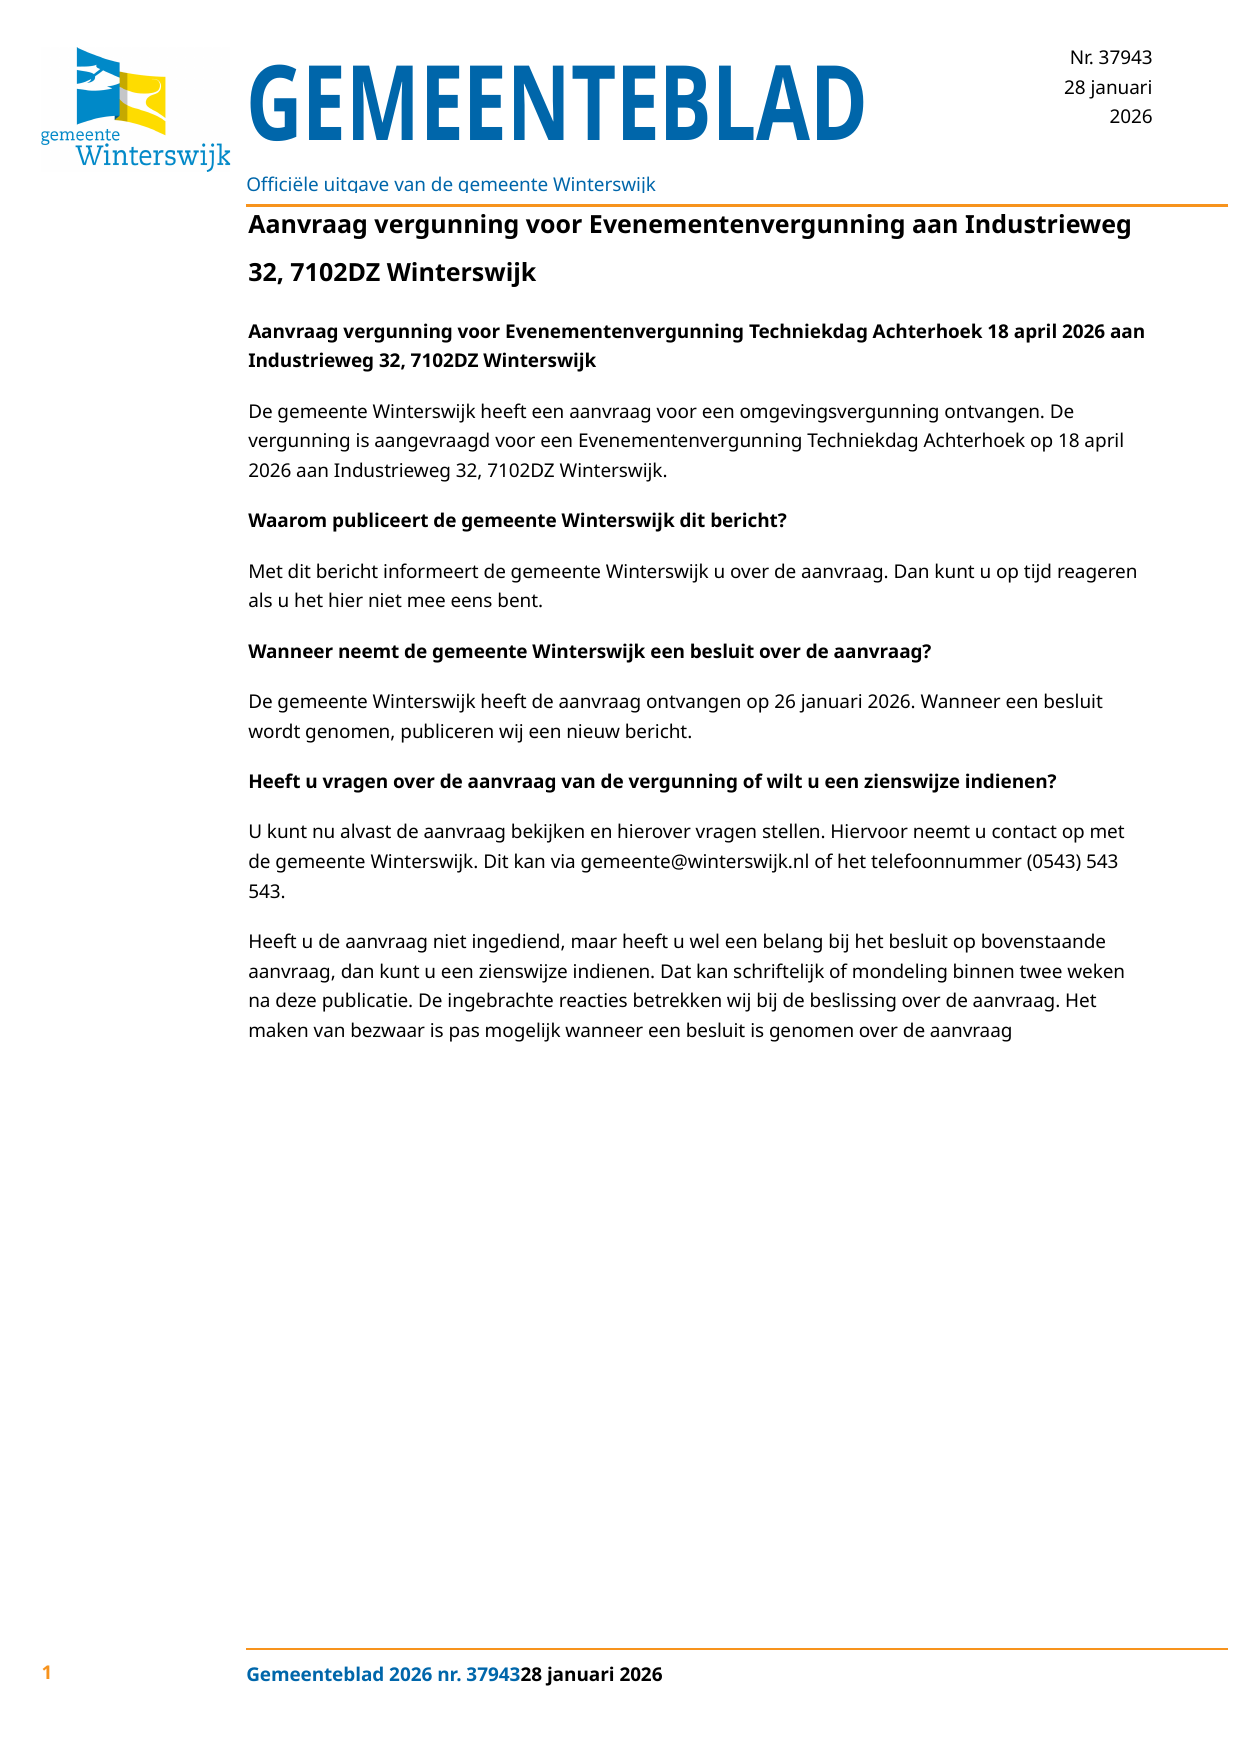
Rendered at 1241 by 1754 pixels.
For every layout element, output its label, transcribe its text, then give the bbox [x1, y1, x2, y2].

text Heeft u de aanvraag niet ingediend, maar heeft u wel een belang bij het besluit op bovenstaande aanvraag, dan kunt u een zienswijze indienen. Dat kan schriftelijk of mondeling binnen twee weken na deze publicatie. De ingebrachte reacties betrekken wij bij de beslissing over de aanvraag. Het maken van bezwaar is pas mogelijk wanneer een besluit is genomen over de aanvraag [248, 928, 1152, 1043]
text Waarom publiceert de gemeente Winterswijk dit bericht? [248, 507, 1152, 533]
text Aanvraag vergunning voor Evenementenvergunning aan Industrieweg 32, 7102DZ Winterswijk [248, 207, 1152, 288]
text Heeft u vragen over de aanvraag van de vergunning of wilt u een zienswijze indienen? [248, 768, 1152, 794]
picture [225, 153, 231, 162]
picture [41, 47, 231, 172]
text Met dit bericht informeert de gemeente Winterswijk u over de aanvraag. Dan kunt u op tijd reageren als u het hier niet mee eens bent. [248, 558, 1152, 613]
text De gemeente Winterswijk heeft de aanvraag ontvangen op 26 januari 2026. Wanneer een besluit wordt genomen, publiceren wij een nieuw bericht. [248, 688, 1152, 744]
text U kunt nu alvast de aanvraag bekijken en hierover vragen stellen. Hiervoor neemt u contact op met de gemeente Winterswijk. Dit kan via gemeente@winterswijk.nl of het telefoonnummer (0543) 543 543. [248, 819, 1152, 904]
text Aanvraag vergunning voor Evenementenvergunning Techniekdag Achterhoek 18 april 2026 aan Industrieweg 32, 7102DZ Winterswijk [248, 318, 1152, 373]
text Wanneer neemt de gemeente Winterswijk een besluit over de aanvraag? [248, 638, 1152, 664]
text De gemeente Winterswijk heeft een aanvraag voor een omgevingsvergunning ontvangen. De vergunning is aangevraagd voor een Evenementenvergunning Techniekdag Achterhoek op 18 april 2026 aan Industrieweg 32, 7102DZ Winterswijk. [248, 398, 1152, 483]
